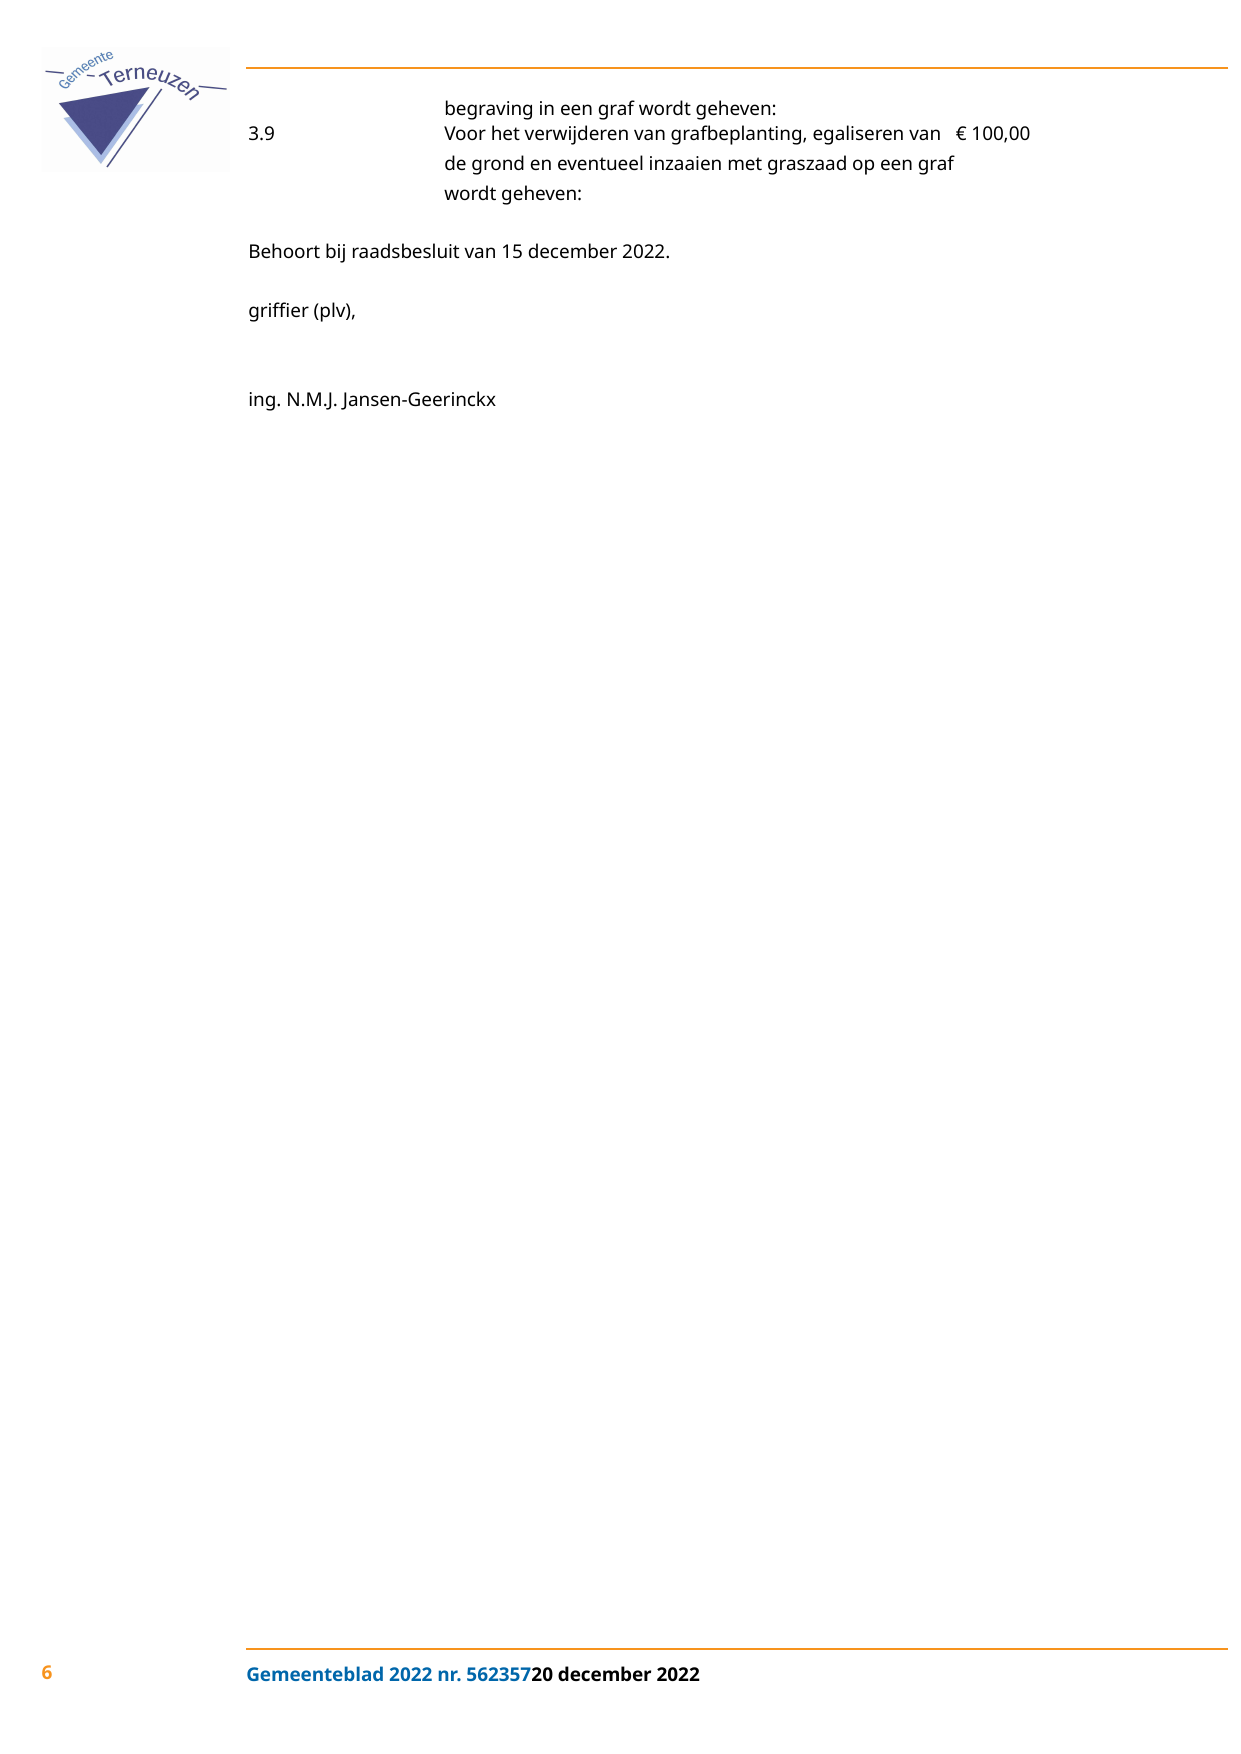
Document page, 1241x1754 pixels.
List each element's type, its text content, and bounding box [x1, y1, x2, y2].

text griffier (plv), [248, 297, 1152, 323]
table_cell 3.9 [248, 121, 444, 205]
picture [41, 47, 231, 172]
table_cell [248, 95, 444, 121]
text Behoort bij raadsbesluit van 15 december 2022. [248, 238, 1152, 264]
table_cell [956, 95, 1152, 121]
text ing. N.M.J. Jansen-Geerinckx [248, 386, 1152, 412]
table_cell begraving in een graf wordt geheven: [444, 95, 956, 121]
table_cell Voor het verwijderen van grafbeplanting, egaliseren van de grond en eventueel inzaaien met graszaad op een graf wordt geheven: [444, 121, 956, 205]
table_cell € 100,00 [956, 121, 1152, 205]
